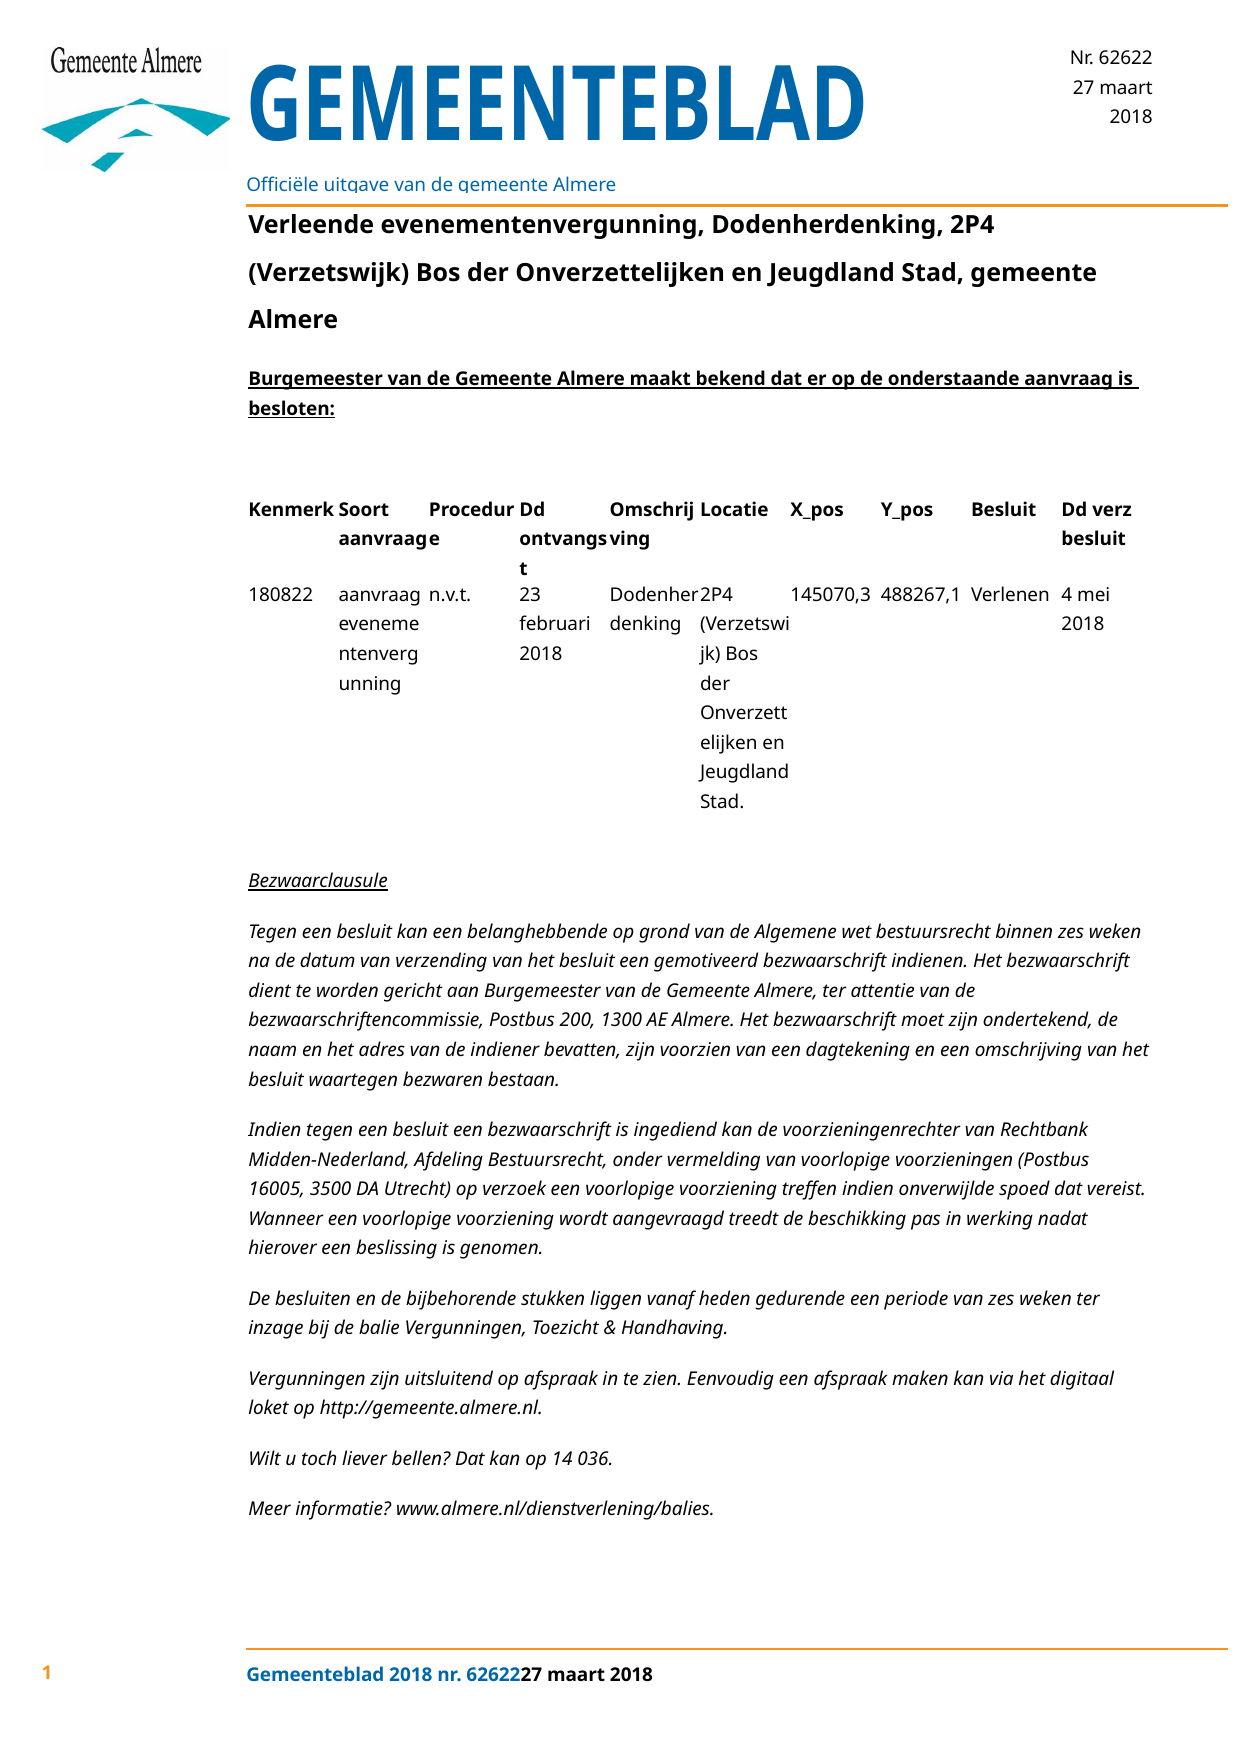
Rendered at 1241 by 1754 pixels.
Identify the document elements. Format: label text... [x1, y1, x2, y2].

table_header Omschrijving [609, 496, 700, 581]
text Bezwaarclausule [248, 867, 1152, 893]
text Verleende evenementenvergunning, Dodenherdenking, 2P4 (Verzetswijk) Bos der Onverzettelijken en Jeugdland Stad, gemeente Almere [248, 207, 1152, 336]
table_header Kenmerk [248, 496, 338, 581]
table_header Dd verz besluit [1061, 496, 1152, 581]
table_cell 145070,3 [790, 581, 881, 814]
table_header Y_pos [881, 496, 971, 581]
text Vergunningen zijn uitsluitend op afspraak in te zien. Eenvoudig een afspraak maken kan via het digitaal loket op http://gemeente.almere.nl. [248, 1365, 1152, 1420]
text Tegen een besluit kan een belanghebbende op grond van de Algemene wet bestuursrecht binnen zes weken na de datum van verzending van het besluit een gemotiveerd bezwaarschrift indienen. Het bezwaarschrift dient te worden gericht aan Burgemeester van de Gemeente Almere, ter attentie van de bezwaarschriftencommissie, Postbus 200, 1300 AE Almere. Het bezwaarschrift moet zijn ondertekend, de naam en het adres van de indiener bevatten, zijn voorzien van een dagtekening en een omschrijving van het besluit waartegen bezwaren bestaan. [248, 918, 1152, 1091]
table_header Besluit [971, 496, 1061, 581]
text Burgemeester van de Gemeente Almere maakt bekend dat er op de onderstaande aanvraag is besloten: [248, 366, 1152, 421]
table_cell 488267,1 [881, 581, 971, 814]
text Indien tegen een besluit een bezwaarschrift is ingediend kan de voorzieningenrechter van Rechtbank Midden-Nederland, Afdeling Bestuursrecht, onder vermelding van voorlopige voorzieningen (Postbus 16005, 3500 DA Utrecht) op verzoek een voorlopige voorziening treffen indien onverwijlde spoed dat vereist. Wanneer een voorlopige voorziening wordt aangevraagd treedt de beschikking pas in werking nadat hierover een beslissing is genomen. [248, 1116, 1152, 1260]
table_header X_pos [790, 496, 881, 581]
table_header Procedure [429, 496, 519, 581]
table_cell 180822 [248, 581, 338, 814]
table_cell Dodenherdenking [609, 581, 700, 814]
table_cell 23 februari 2018 [519, 581, 609, 814]
table_cell n.v.t. [429, 581, 519, 814]
table_cell Verlenen [971, 581, 1061, 814]
text Meer informatie? www.almere.nl/dienstverlening/balies. [248, 1495, 1152, 1521]
table_header Locatie [700, 496, 790, 581]
text De besluiten en de bijbehorende stukken liggen vanaf heden gedurende een periode van zes weken ter inzage bij de balie Vergunningen, Toezicht & Handhaving. [248, 1285, 1152, 1340]
table_header Dd ontvangst [519, 496, 609, 581]
table_cell 2P4 (Verzetswijk) Bos der Onverzettelijken en Jeugdland Stad. [700, 581, 790, 814]
table_cell aanvraag evenementenvergunning [338, 581, 429, 814]
table_cell 4 mei 2018 [1061, 581, 1152, 814]
text Wilt u toch liever bellen? Dat kan op 14 036. [248, 1445, 1152, 1471]
picture [41, 47, 231, 172]
table_header Soort aanvraag [338, 496, 429, 581]
